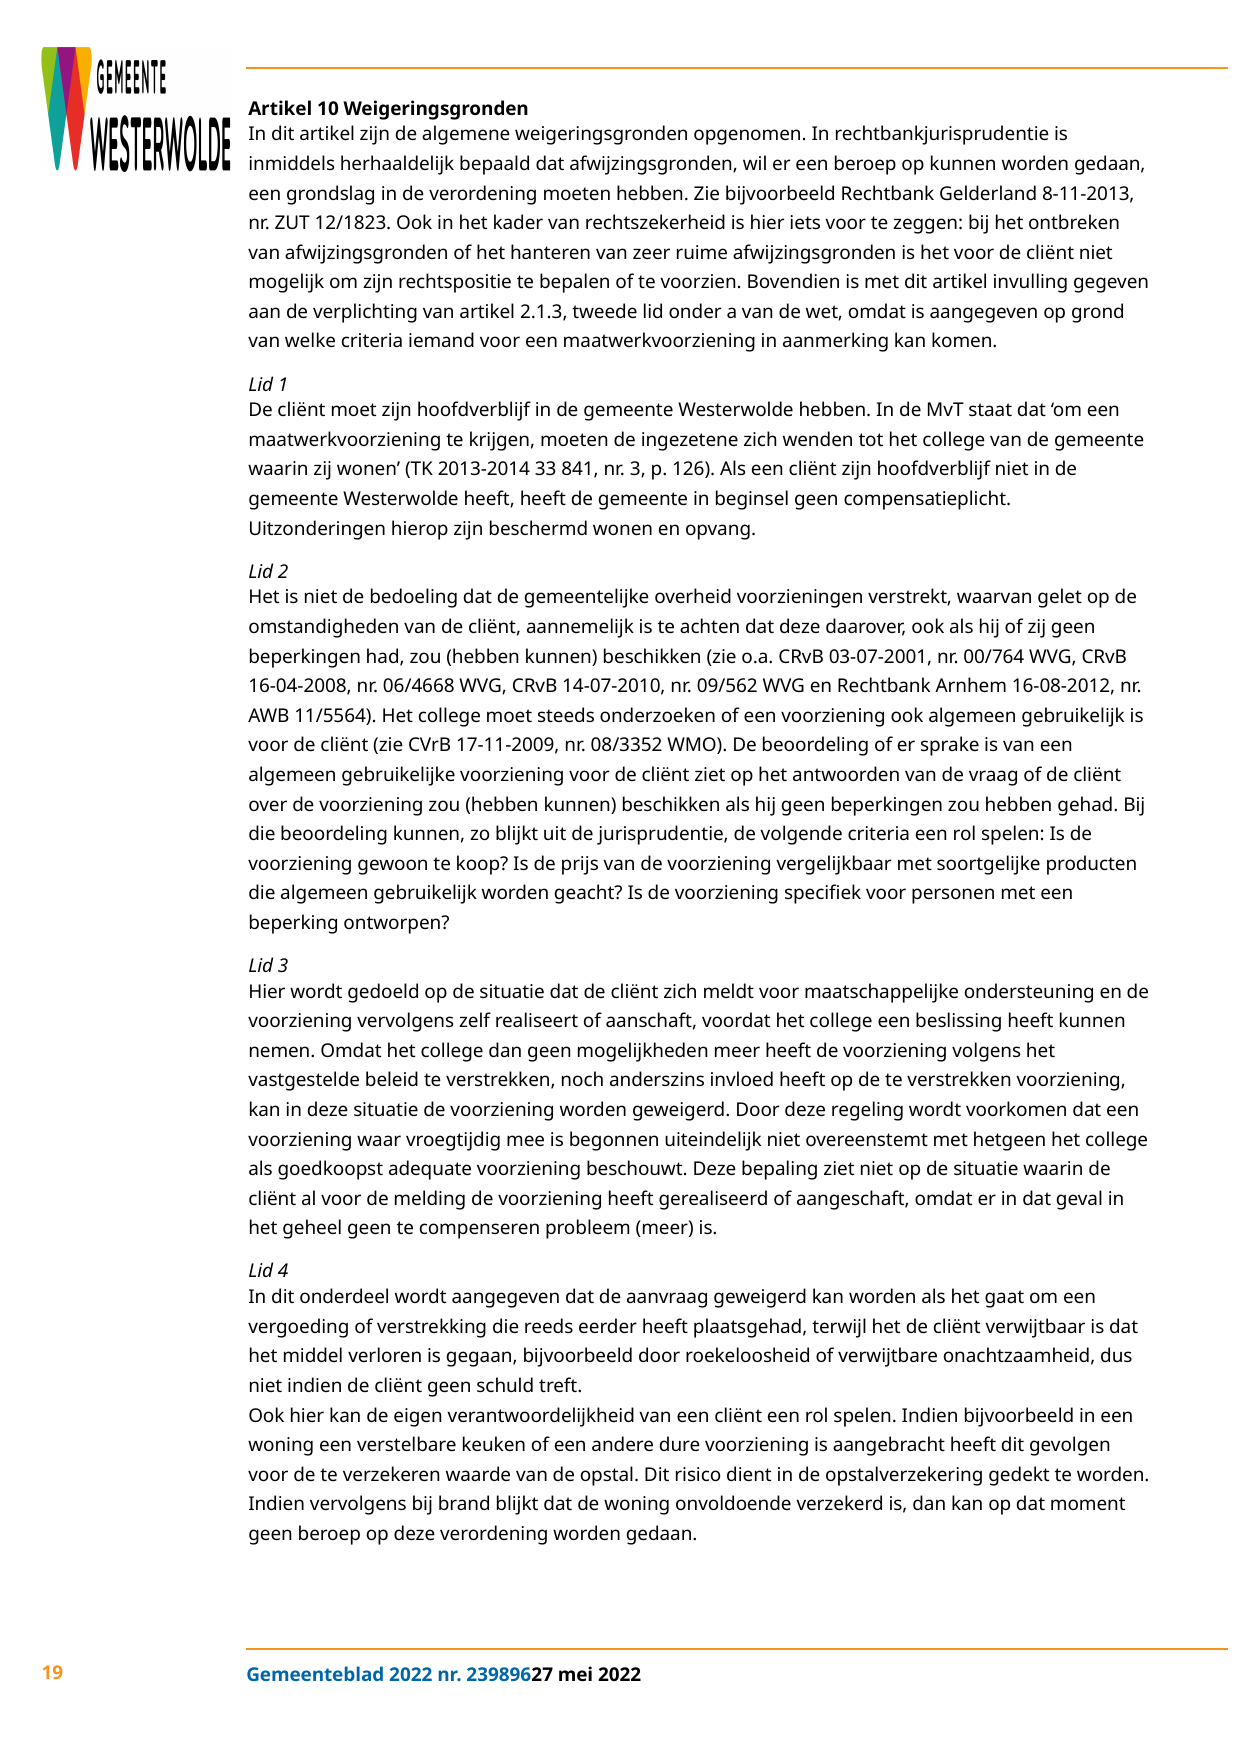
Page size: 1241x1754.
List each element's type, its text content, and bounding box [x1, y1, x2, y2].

text De cliënt moet zijn hoofdverblijf in de gemeente Westerwolde hebben. In de MvT staat dat ‘om een maatwerkvoorziening te krijgen, moeten de ingezetene zich wenden tot het college van de gemeente waarin zij wonen’ (TK 2013-2014 33 841, nr. 3, p. 126). Als een cliënt zijn hoofdverblijf niet in de gemeente Westerwolde heeft, heeft de gemeente in beginsel geen compensatieplicht. Uitzonderingen hierop zijn beschermd wonen en opvang. [248, 396, 1152, 541]
text Artikel 10 Weigeringsgronden [248, 95, 1152, 121]
text In dit artikel zijn de algemene weigeringsgronden opgenomen. In rechtbankjurisprudentie is inmiddels herhaaldelijk bepaald dat afwijzingsgronden, wil er een beroep op kunnen worden gedaan, een grondslag in de verordening moeten hebben. Zie bijvoorbeeld Rechtbank Gelderland 8-11-2013, nr. ZUT 12/1823. Ook in het kader van rechtszekerheid is hier iets voor te zeggen: bij het ontbreken van afwijzingsgronden of het hanteren van zeer ruime afwijzingsgronden is het voor de cliënt niet mogelijk om zijn rechtspositie te bepalen of te voorzien. Bovendien is met dit artikel invulling gegeven aan de verplichting van artikel 2.1.3, tweede lid onder a van de wet, omdat is aangegeven op grond van welke criteria iemand voor een maatwerkvoorziening in aanmerking kan komen. [248, 121, 1152, 353]
text Lid 1 [248, 371, 1152, 396]
text Ook hier kan de eigen verantwoordelijkheid van een cliënt een rol spelen. Indien bijvoorbeeld in een woning een verstelbare keuken of een andere dure voorziening is aangebracht heeft dit gevolgen voor de te verzekeren waarde van de opstal. Dit risico dient in de opstalverzekering gedekt te worden. Indien vervolgens bij brand blijkt dat de woning onvoldoende verzekerd is, dan kan op dat moment geen beroep op deze verordening worden gedaan. [248, 1402, 1152, 1546]
picture [41, 47, 231, 172]
text Het is niet de bedoeling dat de gemeentelijke overheid voorzieningen verstrekt, waarvan gelet op de omstandigheden van de cliënt, aannemelijk is te achten dat deze daarover, ook als hij of zij geen beperkingen had, zou (hebben kunnen) beschikken (zie o.a. CRvB 03-07-2001, nr. 00/764 WVG, CRvB 16-04-2008, nr. 06/4668 WVG, CRvB 14-07-2010, nr. 09/562 WVG en Rechtbank Arnhem 16-08-2012, nr. AWB 11/5564). Het college moet steeds onderzoeken of een voorziening ook algemeen gebruikelijk is voor de cliënt (zie CVrB 17-11-2009, nr. 08/3352 WMO). De beoordeling of er sprake is van een algemeen gebruikelijke voorziening voor de cliënt ziet op het antwoorden van de vraag of de cliënt over de voorziening zou (hebben kunnen) beschikken als hij geen beperkingen zou hebben gehad. Bij die beoordeling kunnen, zo blijkt uit de jurisprudentie, de volgende criteria een rol spelen: Is de voorziening gewoon te koop? Is de prijs van de voorziening vergelijkbaar met soortgelijke producten die algemeen gebruikelijk worden geacht? Is de voorziening specifiek voor personen met een beperking ontworpen? [248, 584, 1152, 935]
text Hier wordt gedoeld op de situatie dat de cliënt zich meldt voor maatschappelijke ondersteuning en de voorziening vervolgens zelf realiseert of aanschaft, voordat het college een beslissing heeft kunnen nemen. Omdat het college dan geen mogelijkheden meer heeft de voorziening volgens het vastgestelde beleid te verstrekken, noch anderszins invloed heeft op de te verstrekken voorziening, kan in deze situatie de voorziening worden geweigerd. Door deze regeling wordt voorkomen dat een voorziening waar vroegtijdig mee is begonnen uiteindelijk niet overeenstemt met hetgeen het college als goedkoopst adequate voorziening beschouwt. Deze bepaling ziet niet op de situatie waarin de cliënt al voor de melding de voorziening heeft gerealiseerd of aangeschaft, omdat er in dat geval in het geheel geen te compenseren probleem (meer) is. [248, 978, 1152, 1240]
text Lid 3 [248, 952, 1152, 978]
text Lid 4 [248, 1258, 1152, 1283]
text Lid 2 [248, 558, 1152, 584]
text In dit onderdeel wordt aangegeven dat de aanvraag geweigerd kan worden als het gaat om een vergoeding of verstrekking die reeds eerder heeft plaatsgehad, terwijl het de cliënt verwijtbaar is dat het middel verloren is gegaan, bijvoorbeeld door roekeloosheid of verwijtbare onachtzaamheid, dus niet indien de cliënt geen schuld treft. [248, 1283, 1152, 1398]
